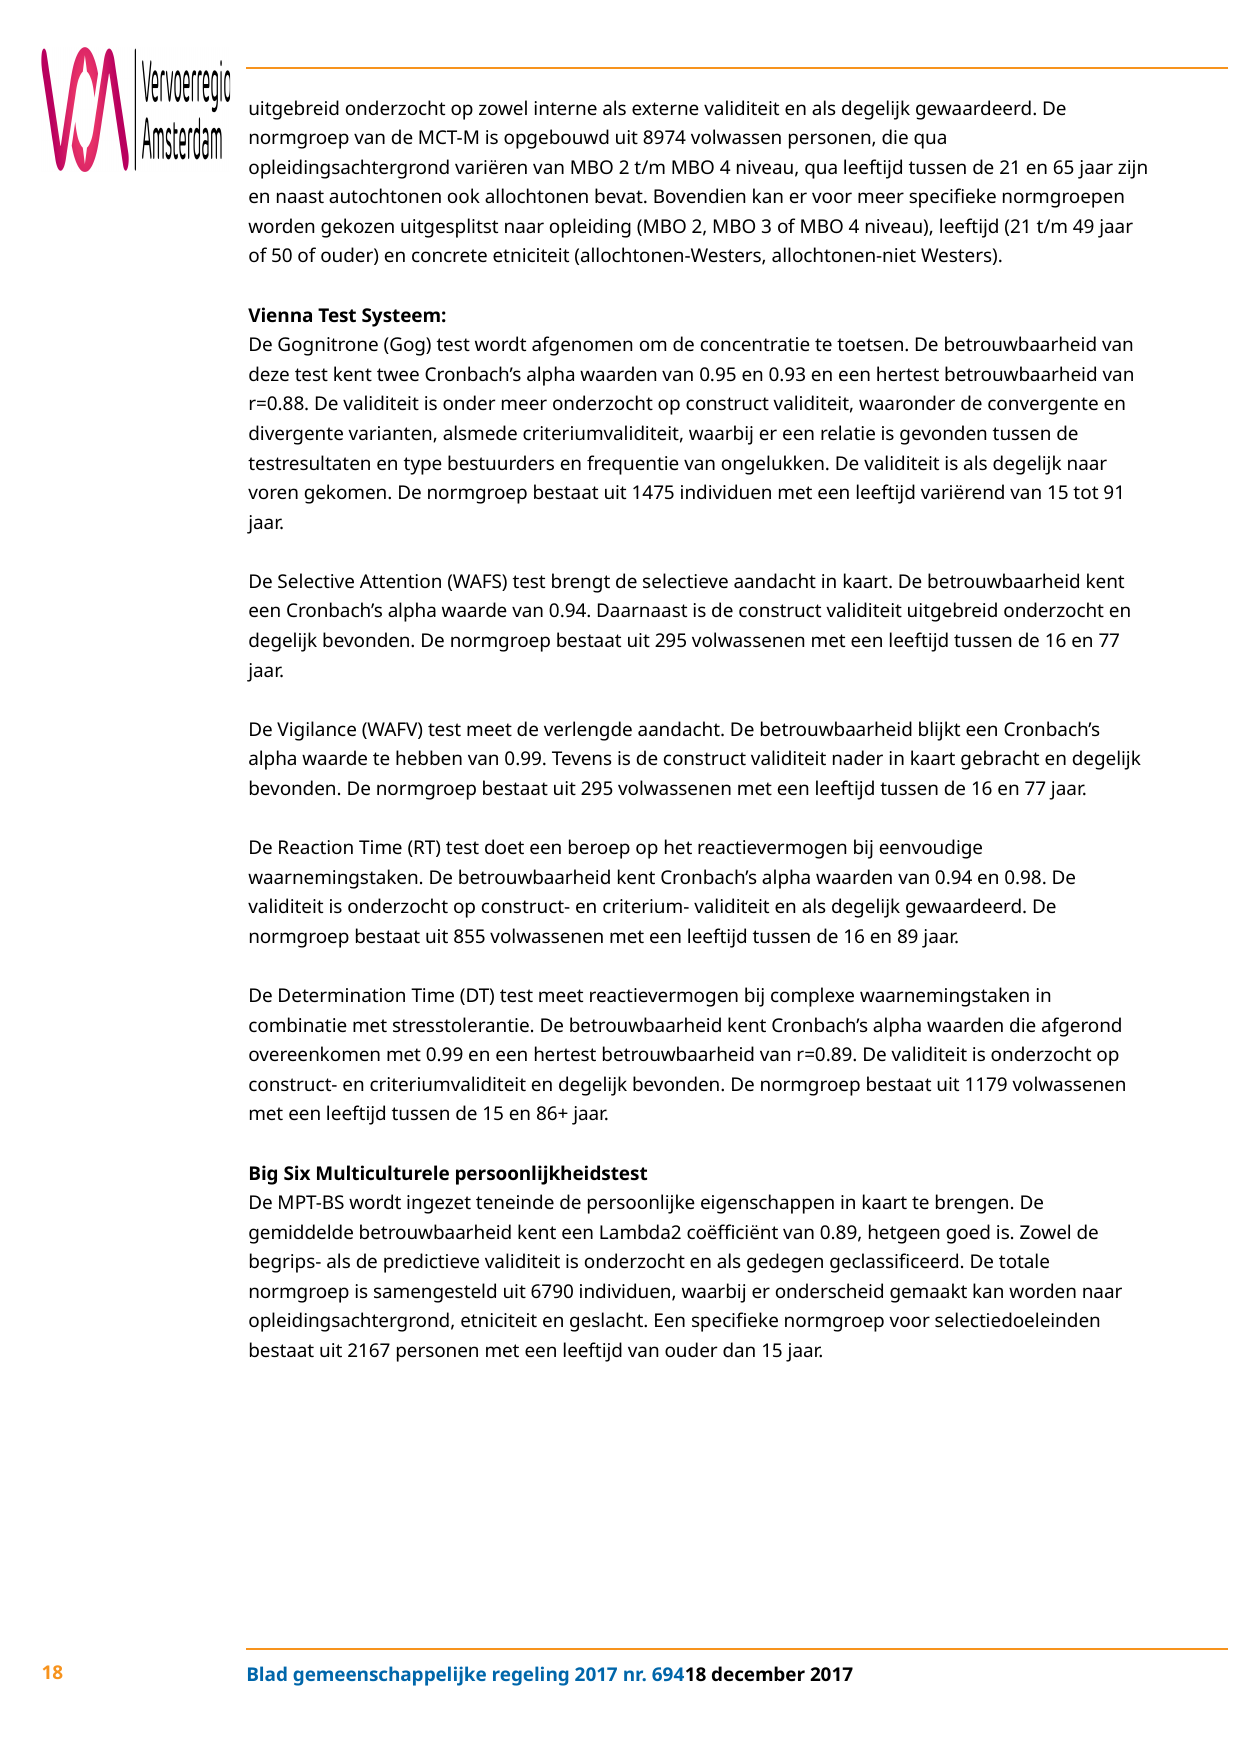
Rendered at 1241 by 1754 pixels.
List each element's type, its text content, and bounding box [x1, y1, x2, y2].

picture [41, 47, 231, 172]
text Vienna Test Systeem: [248, 302, 1152, 328]
text De Selective Attention (WAFS) test brengt de selectieve aandacht in kaart. De betrouwbaarheid kent een Cronbach’s alpha waarde van 0.94. Daarnaast is de construct validiteit uitgebreid onderzocht en degelijk bevonden. De normgroep bestaat uit 295 volwassenen met een leeftijd tussen de 16 en 77 jaar. [248, 568, 1152, 683]
text De MPT-BS wordt ingezet teneinde de persoonlijke eigenschappen in kaart te brengen. De gemiddelde betrouwbaarheid kent een Lambda2 coëfficiënt van 0.89, hetgeen goed is. Zowel de begrips- als de predictieve validiteit is onderzocht en als gedegen geclassificeerd. De totale normgroep is samengesteld uit 6790 individuen, waarbij er onderscheid gemaakt kan worden naar opleidingsachtergrond, etniciteit en geslacht. Een specifieke normgroep voor selectiedoeleinden bestaat uit 2167 personen met een leeftijd van ouder dan 15 jaar. [248, 1189, 1152, 1363]
text De Vigilance (WAFV) test meet de verlengde aandacht. De betrouwbaarheid blijkt een Cronbach’s alpha waarde te hebben van 0.99. Tevens is de construct validiteit nader in kaart gebracht en degelijk bevonden. De normgroep bestaat uit 295 volwassenen met een leeftijd tussen de 16 en 77 jaar. [248, 716, 1152, 801]
text De Reaction Time (RT) test doet een beroep op het reactievermogen bij eenvoudige waarnemingstaken. De betrouwbaarheid kent Cronbach’s alpha waarden van 0.94 en 0.98. De validiteit is onderzocht op construct- en criterium- validiteit en als degelijk gewaardeerd. De normgroep bestaat uit 855 volwassenen met een leeftijd tussen de 16 en 89 jaar. [248, 834, 1152, 949]
text De Determination Time (DT) test meet reactievermogen bij complexe waarnemingstaken in combinatie met stresstolerantie. De betrouwbaarheid kent Cronbach’s alpha waarden die afgerond overeenkomen met 0.99 en een hertest betrouwbaarheid van r=0.89. De validiteit is onderzocht op construct- en criteriumvaliditeit en degelijk bevonden. De normgroep bestaat uit 1179 volwassenen met een leeftijd tussen de 15 en 86+ jaar. [248, 982, 1152, 1126]
text De Gognitrone (Gog) test wordt afgenomen om de concentratie te toetsen. De betrouwbaarheid van deze test kent twee Cronbach’s alpha waarden van 0.95 en 0.93 en een hertest betrouwbaarheid van r=0.88. De validiteit is onder meer onderzocht op construct validiteit, waaronder de convergente en divergente varianten, alsmede criteriumvaliditeit, waarbij er een relatie is gevonden tussen de testresultaten en type bestuurders en frequentie van ongelukken. De validiteit is als degelijk naar voren gekomen. De normgroep bestaat uit 1475 individuen met een leeftijd variërend van 15 tot 91 jaar. [248, 331, 1152, 535]
text uitgebreid onderzocht op zowel interne als externe validiteit en als degelijk gewaardeerd. De normgroep van de MCT-M is opgebouwd uit 8974 volwassen personen, die qua opleidingsachtergrond variëren van MBO 2 t/m MBO 4 niveau, qua leeftijd tussen de 21 en 65 jaar zijn en naast autochtonen ook allochtonen bevat. Bovendien kan er voor meer specifieke normgroepen worden gekozen uitgesplitst naar opleiding (MBO 2, MBO 3 of MBO 4 niveau), leeftijd (21 t/m 49 jaar of 50 of ouder) en concrete etniciteit (allochtonen-Westers, allochtonen-niet Westers). [248, 95, 1152, 268]
text Big Six Multiculturele persoonlijkheidstest [248, 1160, 1152, 1186]
